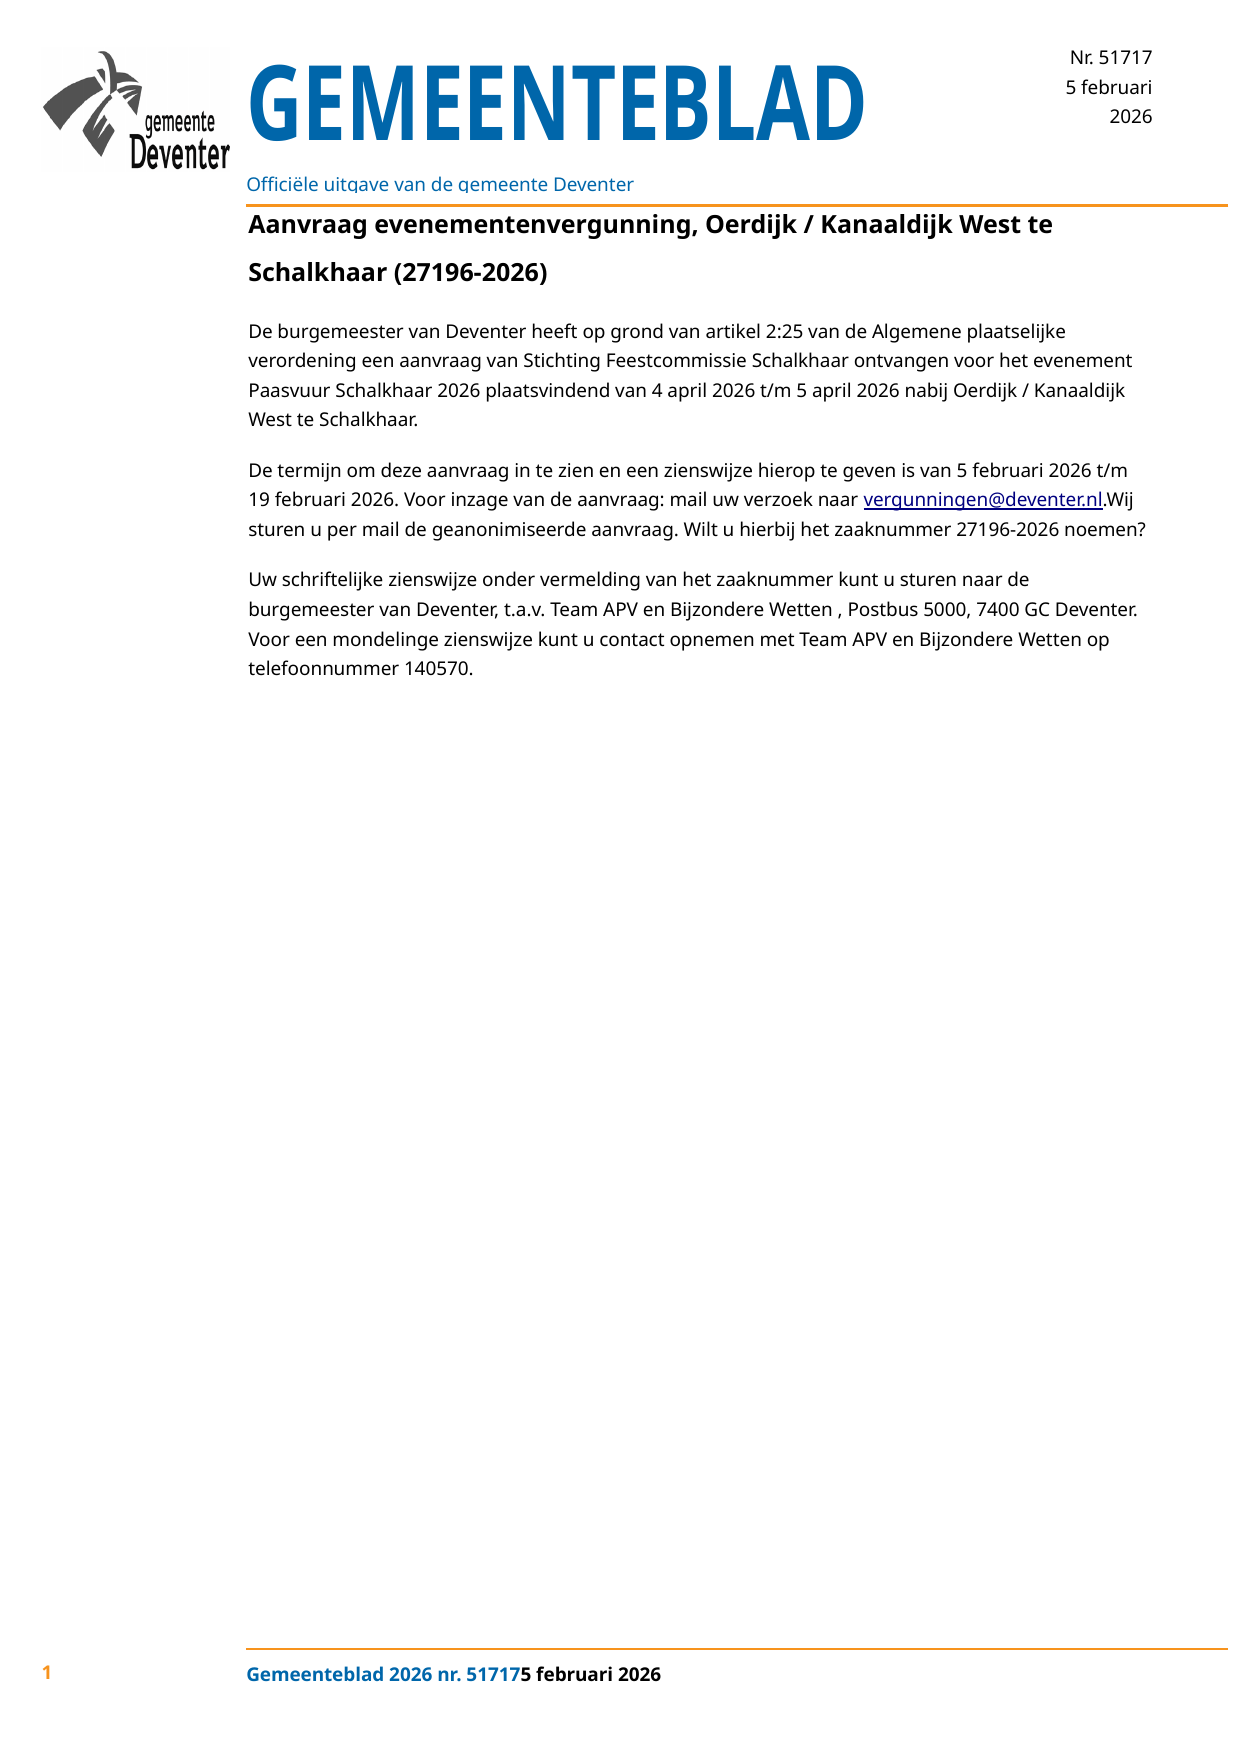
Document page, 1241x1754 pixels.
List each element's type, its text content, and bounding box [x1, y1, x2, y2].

text De burgemeester van Deventer heeft op grond van artikel 2:25 van de Algemene plaatselijke verordening een aanvraag van Stichting Feestcommissie Schalkhaar ontvangen voor het evenement Paasvuur Schalkhaar 2026 plaatsvindend van 4 april 2026 t/m 5 april 2026 nabij Oerdijk / Kanaaldijk West te Schalkhaar. [248, 318, 1152, 432]
text Uw schriftelijke zienswijze onder vermelding van het zaaknummer kunt u sturen naar de burgemeester van Deventer, t.a.v. Team APV en Bijzondere Wetten , Postbus 5000, 7400 GC Deventer. Voor een mondelinge zienswijze kunt u contact opnemen met Team APV en Bijzondere Wetten op telefoonnummer 140570. [248, 567, 1152, 681]
text De termijn om deze aanvraag in te zien en een zienswijze hierop te geven is van 5 februari 2026 t/m 19 februari 2026. Voor inzage van de aanvraag: mail uw verzoek naar vergunningen@deventer.nl.Wij sturen u per mail de geanonimiseerde aanvraag. Wilt u hierbij het zaaknummer 27196-2026 noemen? [248, 457, 1152, 542]
picture [41, 47, 231, 172]
text Aanvraag evenementenvergunning, Oerdijk / Kanaaldijk West te Schalkhaar (27196-2026) [248, 207, 1152, 288]
